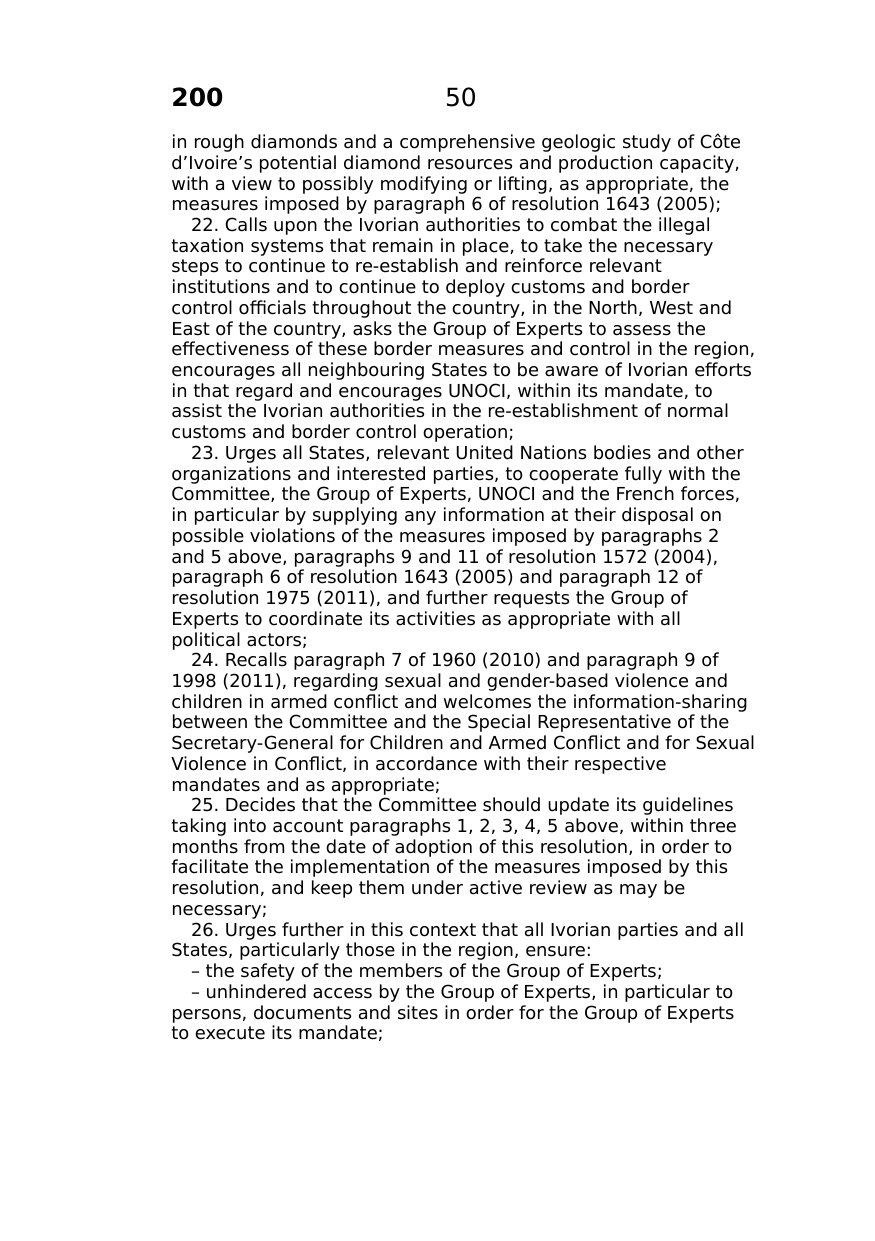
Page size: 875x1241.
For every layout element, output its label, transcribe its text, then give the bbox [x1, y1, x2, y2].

text in rough diamonds and a comprehensive geologic study of Côte d’Ivoire’s potential diamond resources and production capacity, with a view to possibly modifying or lifting, as appropriate, the measures imposed by paragraph 6 of resolution 1643 (2005); [171, 132, 756, 215]
text 24. Recalls paragraph 7 of 1960 (2010) and paragraph 9 of 1998 (2011), regarding sexual and gender-based violence and children in armed conflict and welcomes the information-sharing between the Committee and the Special Representative of the Secretary-General for Children and Armed Conflict and for Sexual Violence in Conflict, in accordance with their respective mandates and as appropriate; [171, 650, 756, 795]
text 23. Urges all States, relevant United Nations bodies and other organizations and interested parties, to cooperate fully with the Committee, the Group of Experts, UNOCI and the French forces, in particular by supplying any information at their disposal on possible violations of the measures imposed by paragraphs 2 and 5 above, paragraphs 9 and 11 of resolution 1572 (2004), paragraph 6 of resolution 1643 (2005) and paragraph 12 of resolution 1975 (2011), and further requests the Group of Experts to coordinate its activities as appropriate with all political actors; [171, 443, 756, 650]
text 26. Urges further in this context that all Ivorian parties and all States, particularly those in the region, ensure: [171, 919, 756, 961]
text – the safety of the members of the Group of Experts; [171, 961, 756, 982]
text – unhindered access by the Group of Experts, in particular to persons, documents and sites in order for the Group of Experts to execute its mandate; [171, 982, 756, 1044]
text 25. Decides that the Committee should update its guidelines taking into account paragraphs 1, 2, 3, 4, 5 above, within three months from the date of adoption of this resolution, in order to facilitate the implementation of the measures imposed by this resolution, and keep them under active review as may be necessary; [171, 795, 756, 919]
text 22. Calls upon the Ivorian authorities to combat the illegal taxation systems that remain in place, to take the necessary steps to continue to re-establish and reinforce relevant institutions and to continue to deploy customs and border control officials throughout the country, in the North, West and East of the country, asks the Group of Experts to assess the effectiveness of these border measures and control in the region, encourages all neighbouring States to be aware of Ivorian efforts in that regard and encourages UNOCI, within its mandate, to assist the Ivorian authorities in the re-establishment of normal customs and border control operation; [171, 215, 756, 443]
